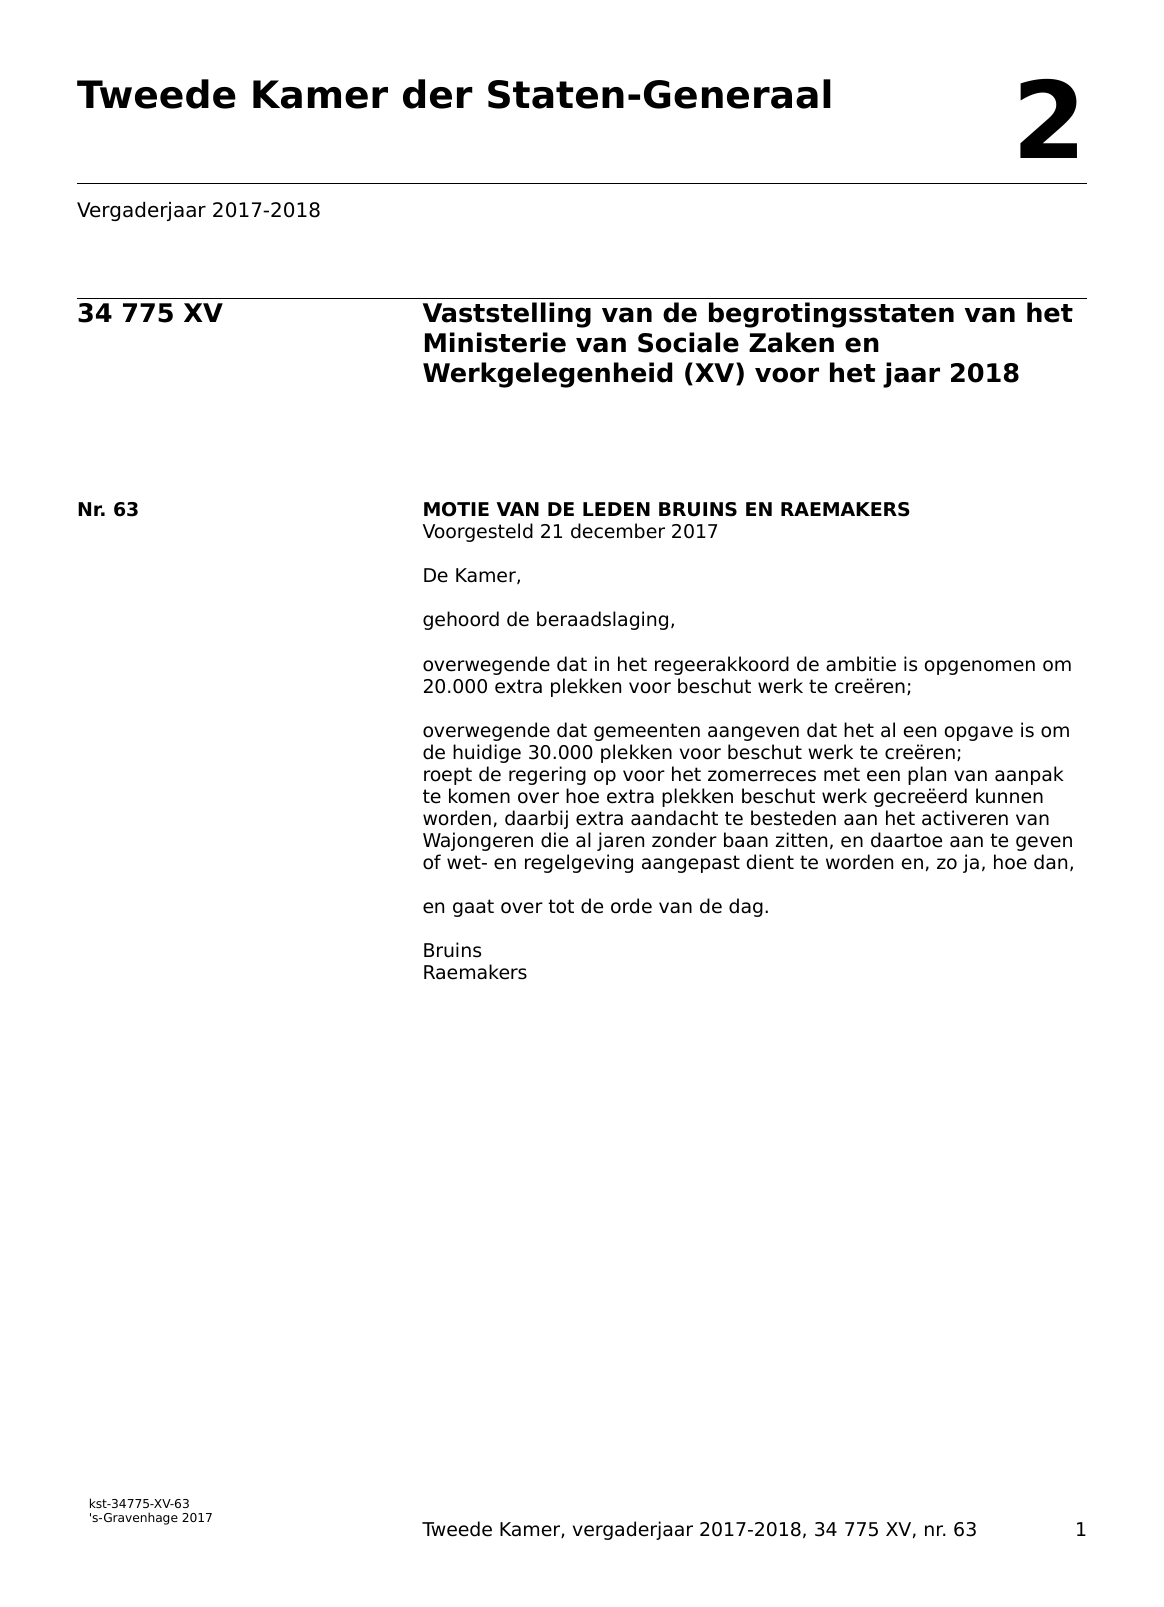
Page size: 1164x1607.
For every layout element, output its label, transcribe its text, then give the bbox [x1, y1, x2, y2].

text De Kamer, [422, 565, 1087, 587]
table_cell Vergaderjaar 2017-2018 [77, 184, 1087, 298]
text Raemakers [422, 962, 1087, 984]
text roept de regering op voor het zomerreces met een plan van aanpak te komen over hoe extra plekken beschut werk gecreëerd kunnen worden, daarbij extra aandacht te besteden aan het activeren van Wajongeren die al jaren zonder baan zitten, en daartoe aan te geven of wet- en regelgeving aangepast dient te worden en, zo ja, hoe dan, [422, 764, 1087, 873]
text Bruins [422, 940, 1087, 962]
text kst-34775-XV-63 [88, 1497, 323, 1511]
text Voorgesteld 21 december 2017 [422, 521, 1087, 543]
text 's-Gravenhage 2017 [88, 1511, 323, 1525]
subtitle 34 775 XV Vaststelling van de begrotingsstaten van het Ministerie van Sociale Zaken en Werkgelegenheid (XV) voor het jaar 2018 [77, 299, 1087, 388]
table_header 2 [886, 59, 1087, 183]
table_header Tweede Kamer der Staten-Generaal [77, 59, 886, 183]
text overwegende dat gemeenten aangeven dat het al een opgave is om de huidige 30.000 plekken voor beschut werk te creëren; [422, 720, 1087, 764]
subtitle Nr. 63 MOTIE VAN DE LEDEN BRUINS EN RAEMAKERS [77, 499, 1087, 521]
text overwegende dat in het regeerakkoord de ambitie is opgenomen om 20.000 extra plekken voor beschut werk te creëren; [422, 653, 1087, 697]
text en gaat over tot de orde van de dag. [422, 896, 1087, 918]
text gehoord de beraadslaging, [422, 609, 1087, 631]
